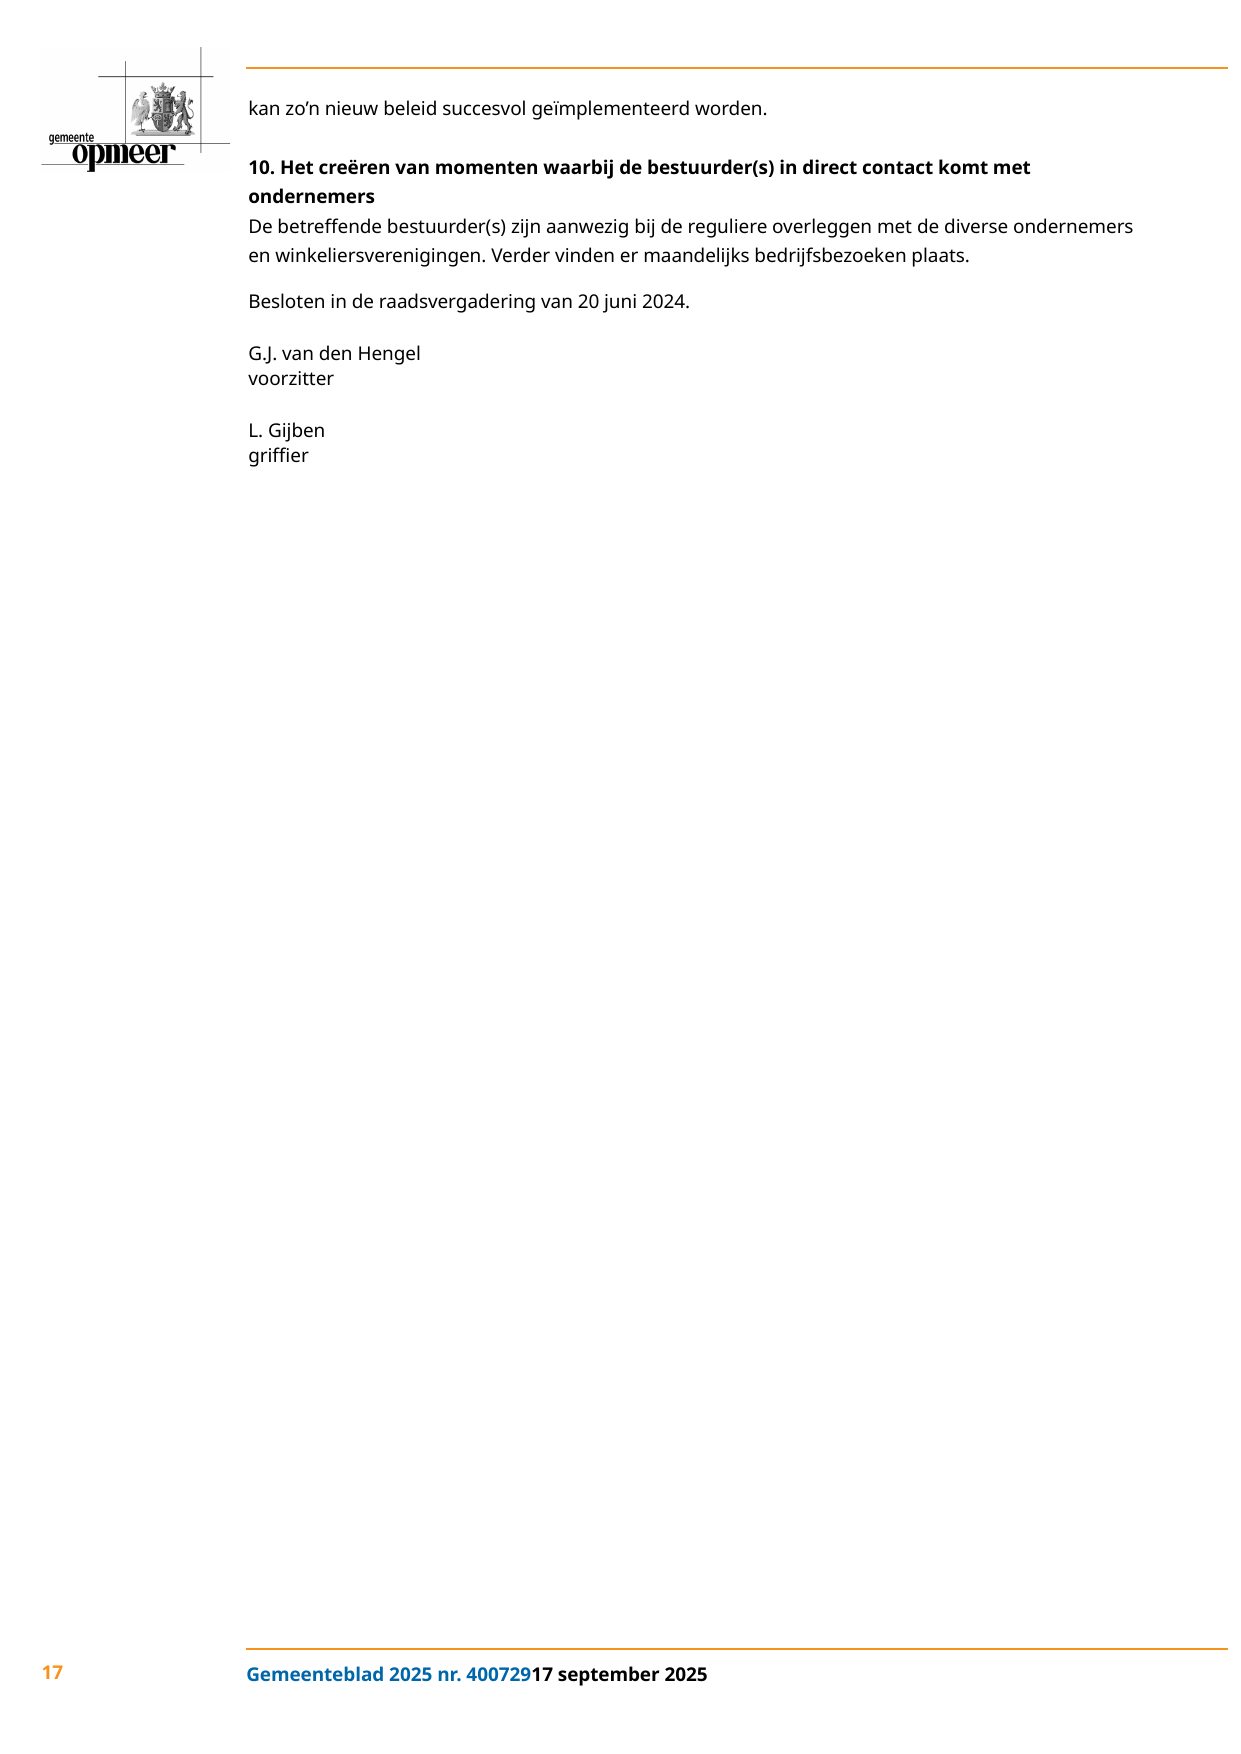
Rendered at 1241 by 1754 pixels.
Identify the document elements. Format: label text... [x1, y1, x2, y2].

text voorzitter [248, 366, 1152, 391]
text G.J. van den Hengel [248, 340, 1152, 366]
picture [41, 47, 231, 172]
text De betreffende bestuurder(s) zijn aanwezig bij de reguliere overleggen met de diverse ondernemers en winkeliersverenigingen. Verder vinden er maandelijks bedrijfsbezoeken plaats. [248, 213, 1152, 268]
text kan zo’n nieuw beleid succesvol geïmplementeerd worden. [248, 95, 1152, 121]
text Besloten in de raadsvergadering van 20 juni 2024. [248, 288, 1152, 314]
text 10. Het creëren van momenten waarbij de bestuurder(s) in direct contact komt met ondernemers [248, 154, 1152, 209]
text L. Gijben [248, 417, 1152, 443]
text griffier [248, 443, 1152, 468]
